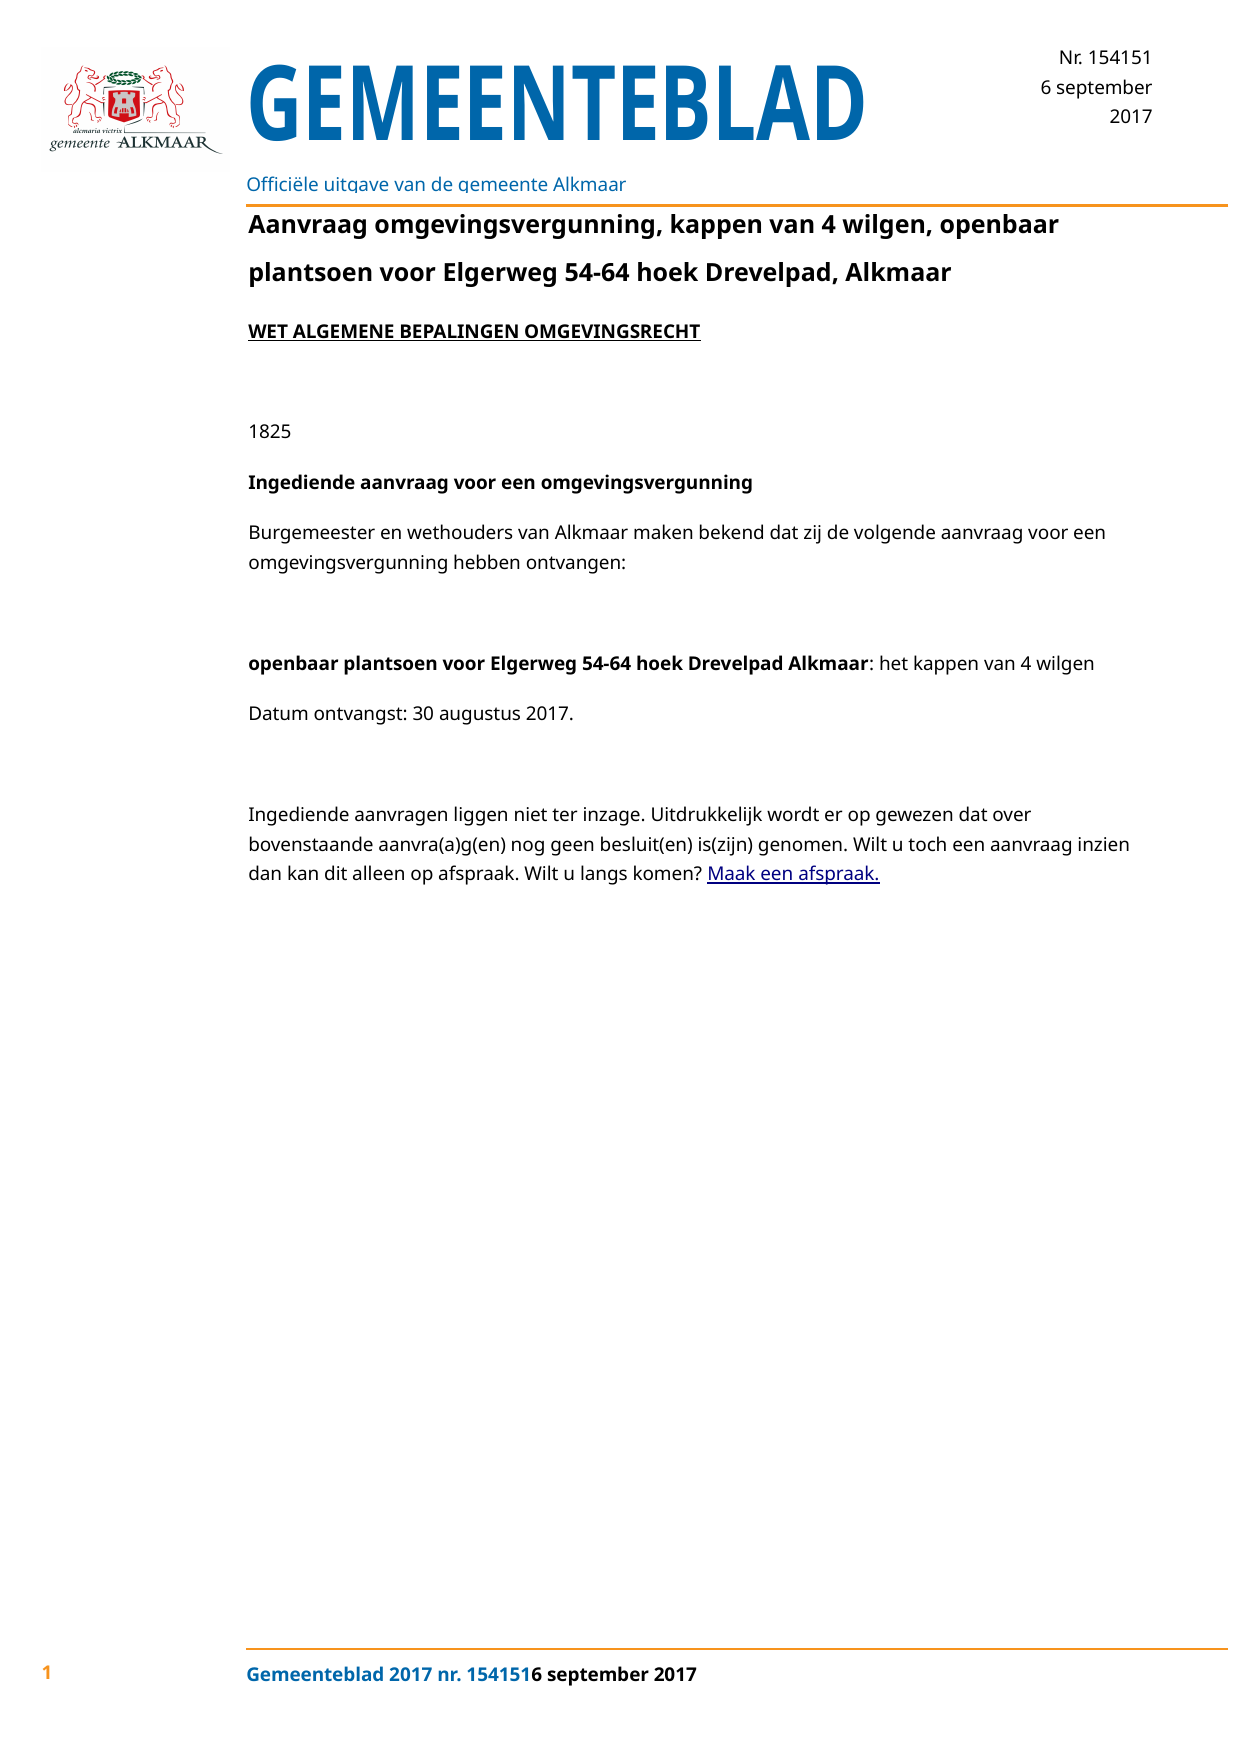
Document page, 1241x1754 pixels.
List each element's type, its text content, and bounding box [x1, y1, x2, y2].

text Ingediende aanvragen liggen niet ter inzage. Uitdrukkelijk wordt er op gewezen dat over bovenstaande aanvra(a)g(en) nog geen besluit(en) is(zijn) genomen. Wilt u toch een aanvraag inzien dan kan dit alleen op afspraak. Wilt u langs komen? Maak een afspraak. [248, 801, 1152, 886]
text openbaar plantsoen voor Elgerweg 54-64 hoek Drevelpad Alkmaar: het kappen van 4 wilgen [248, 650, 1152, 676]
text WET ALGEMENE BEPALINGEN OMGEVINGSRECHT [248, 318, 1152, 344]
text Burgemeester en wethouders van Alkmaar maken bekend dat zij de volgende aanvraag voor een omgevingsvergunning hebben ontvangen: [248, 519, 1152, 575]
text 1825 [248, 419, 1152, 444]
text Ingediende aanvraag voor een omgevingsvergunning [248, 469, 1152, 495]
picture [41, 47, 231, 172]
text Datum ontvangst: 30 augustus 2017. [248, 700, 1152, 726]
text Aanvraag omgevingsvergunning, kappen van 4 wilgen, openbaar plantsoen voor Elgerweg 54-64 hoek Drevelpad, Alkmaar [248, 207, 1152, 288]
